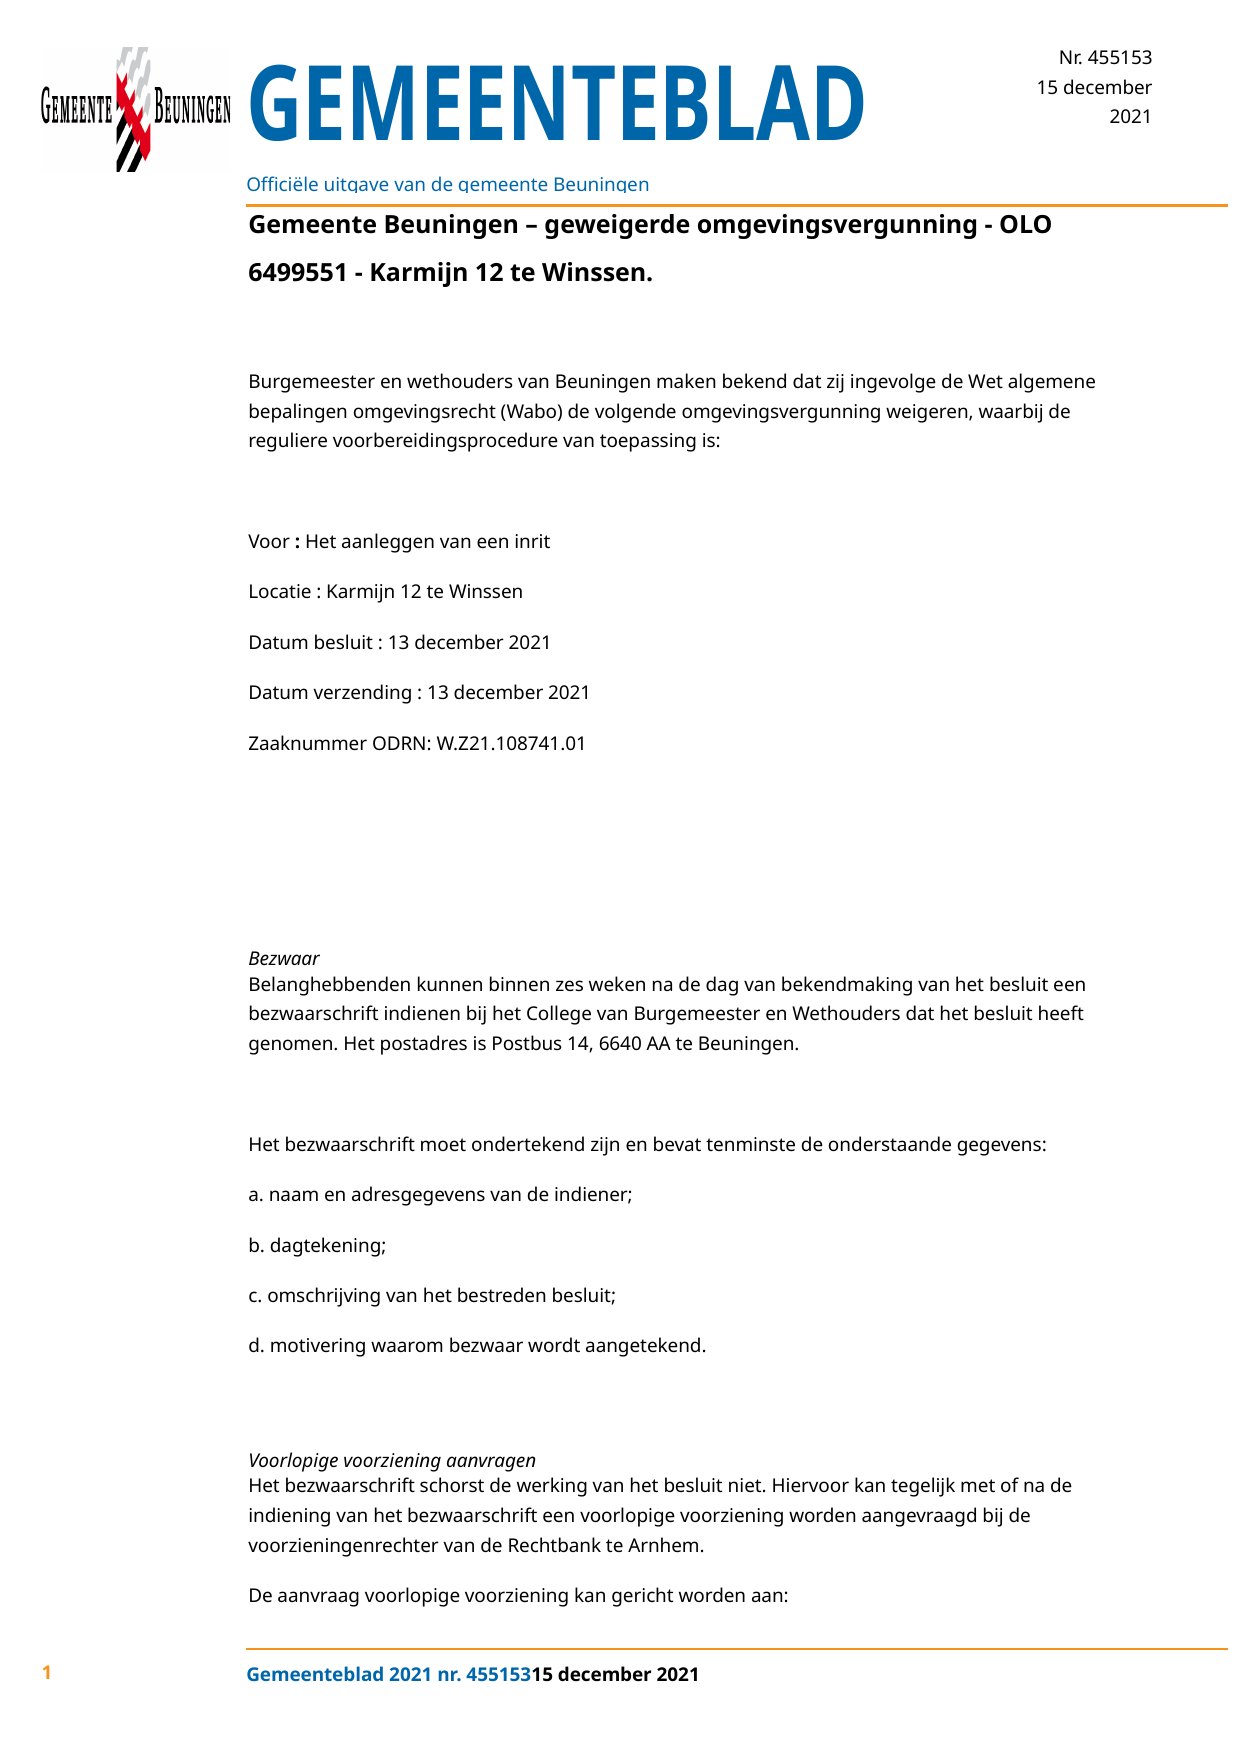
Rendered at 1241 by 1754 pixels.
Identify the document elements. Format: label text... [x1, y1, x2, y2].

text Gemeente Beuningen – geweigerde omgevingsvergunning - OLO 6499551 - Karmijn 12 te Winssen. [248, 207, 1152, 288]
text d. motivering waarom bezwaar wordt aangetekend. [248, 1333, 1152, 1358]
text b. dagtekening; [248, 1232, 1152, 1257]
text Voor : Het aanleggen van een inrit [248, 528, 1152, 554]
text Datum verzending : 13 december 2021 [248, 679, 1152, 705]
text Het bezwaarschrift moet ondertekend zijn en bevat tenminste de onderstaande gegevens: [248, 1131, 1152, 1157]
text Zaaknummer ODRN: W.Z21.108741.01 [248, 730, 1152, 756]
text Belanghebbenden kunnen binnen zes weken na de dag van bekendmaking van het besluit een bezwaarschrift indienen bij het College van Burgemeester en Wethouders dat het besluit heeft genomen. Het postadres is Postbus 14, 6640 AA te Beuningen. [248, 971, 1152, 1056]
text Het bezwaarschrift schorst de werking van het besluit niet. Hiervoor kan tegelijk met of na de indiening van het bezwaarschrift een voorlopige voorziening worden aangevraagd bij de voorzieningenrechter van de Rechtbank te Arnhem. [248, 1473, 1152, 1558]
text Bezwaar [248, 945, 1152, 971]
text Datum besluit : 13 december 2021 [248, 629, 1152, 655]
text a. naam en adresgegevens van de indiener; [248, 1181, 1152, 1207]
text c. omschrijving van het bestreden besluit; [248, 1282, 1152, 1308]
text De aanvraag voorlopige voorziening kan gericht worden aan: [248, 1582, 1152, 1608]
picture [41, 47, 231, 172]
text Voorlopige voorziening aanvragen [248, 1447, 1152, 1473]
text Burgemeester en wethouders van Beuningen maken bekend dat zij ingevolge de Wet algemene bepalingen omgevingsrecht (Wabo) de volgende omgevingsvergunning weigeren, waarbij de reguliere voorbereidingsprocedure van toepassing is: [248, 368, 1152, 453]
text Locatie : Karmijn 12 te Winssen [248, 579, 1152, 604]
